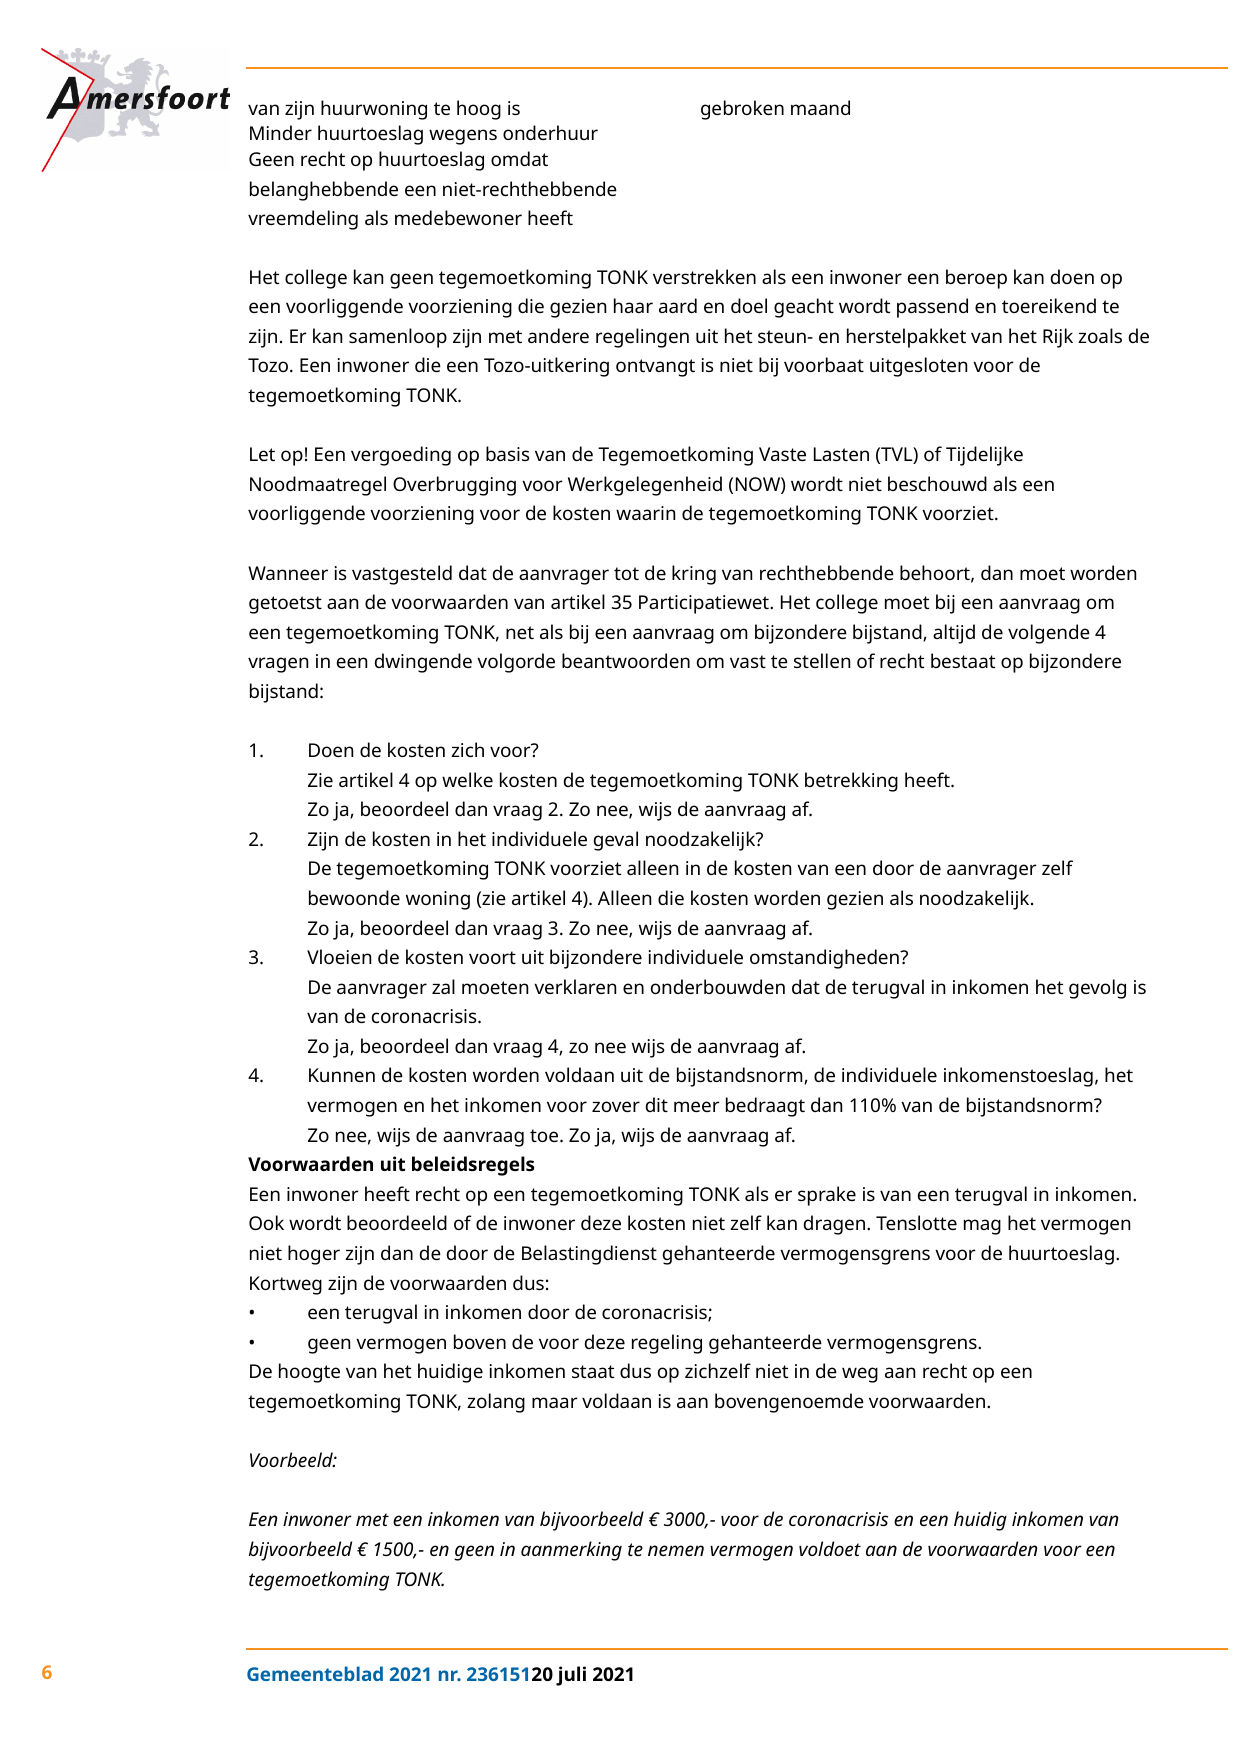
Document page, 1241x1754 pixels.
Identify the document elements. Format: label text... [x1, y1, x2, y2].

table_header Voorbeeld: Een inwoner met een inkomen van bijvoorbeeld € 3000,- voor de coronacrisis en een huidig inkomen van bijvoorbeeld € 1500,- en geen in aanmerking te nemen vermogen voldoet aan de voorwaarden voor een tegemoetkoming TONK. [248, 1448, 1152, 1591]
table_cell Minder huurtoeslag wegens onderhuur [248, 121, 700, 146]
table_cell Geen recht op huurtoeslag omdat belanghebbende een niet-rechthebbende vreemdeling als medebewoner heeft [248, 146, 700, 231]
list Zie artikel 4 op welke kosten de tegemoetkoming TONK betrekking heeft. [248, 767, 1152, 793]
list Zo ja, beoordeel dan vraag 2. Zo nee, wijs de aanvraag af. [248, 796, 1152, 822]
list Zijn de kosten in het individuele geval noodzakelijk? [248, 826, 1152, 852]
text De hoogte van het huidige inkomen staat dus op zichzelf niet in de weg aan recht op een tegemoetkoming TONK, zolang maar voldaan is aan bovengenoemde voorwaarden. [248, 1358, 1152, 1414]
picture [41, 47, 231, 172]
table_cell [700, 146, 1152, 231]
list Zo ja, beoordeel dan vraag 4, zo nee wijs de aanvraag af. [248, 1033, 1152, 1059]
text Een inwoner heeft recht op een tegemoetkoming TONK als er sprake is van een terugval in inkomen. Ook wordt beoordeeld of de inwoner deze kosten niet zelf kan dragen. Tenslotte mag het vermogen niet hoger zijn dan de door de Belastingdienst gehanteerde vermogensgrens voor de huurtoeslag. [248, 1181, 1152, 1266]
text Kortweg zijn de voorwaarden dus: [248, 1270, 1152, 1296]
table_cell gebroken maand [700, 95, 1152, 121]
list geen vermogen boven de voor deze regeling gehanteerde vermogensgrens. [248, 1329, 1152, 1355]
text Let op! Een vergoeding op basis van de Tegemoetkoming Vaste Lasten (TVL) of Tijdelijke Noodmaatregel Overbrugging voor Werkgelegenheid (NOW) wordt niet beschouwd als een voorliggende voorziening voor de kosten waarin de tegemoetkoming TONK voorziet. [248, 441, 1152, 526]
list De aanvrager zal moeten verklaren en onderbouwden dat de terugval in inkomen het gevolg is van de coronacrisis. [248, 974, 1152, 1029]
list Kunnen de kosten worden voldaan uit de bijstandsnorm, de individuele inkomenstoeslag, het vermogen en het inkomen voor zover dit meer bedraagt dan 110% van de bijstandsnorm? [248, 1063, 1152, 1118]
text Het college kan geen tegemoetkoming TONK verstrekken als een inwoner een beroep kan doen op een voorliggende voorziening die gezien haar aard en doel geacht wordt passend en toereikend te zijn. Er kan samenloop zijn met andere regelingen uit het steun- en herstelpakket van het Rijk zoals de Tozo. Een inwoner die een Tozo-uitkering ontvangt is niet bij voorbaat uitgesloten voor de tegemoetkoming TONK. [248, 264, 1152, 408]
text Voorwaarden uit beleidsregels [248, 1151, 1152, 1177]
list Zo ja, beoordeel dan vraag 3. Zo nee, wijs de aanvraag af. [248, 915, 1152, 941]
list Zo nee, wijs de aanvraag toe. Zo ja, wijs de aanvraag af. [248, 1122, 1152, 1148]
table_cell [700, 121, 1152, 146]
text Wanneer is vastgesteld dat de aanvrager tot de kring van rechthebbende behoort, dan moet worden getoetst aan de voorwaarden van artikel 35 Participatiewet. Het college moet bij een aanvraag om een tegemoetkoming TONK, net als bij een aanvraag om bijzondere bijstand, altijd de volgende 4 vragen in een dwingende volgorde beantwoorden om vast te stellen of recht bestaat op bijzondere bijstand: [248, 560, 1152, 704]
list een terugval in inkomen door de coronacrisis; [248, 1299, 1152, 1325]
table_cell van zijn huurwoning te hoog is [248, 95, 700, 121]
list Doen de kosten zich voor? [248, 737, 1152, 763]
list Vloeien de kosten voort uit bijzondere individuele omstandigheden? [248, 944, 1152, 970]
list De tegemoetkoming TONK voorziet alleen in de kosten van een door de aanvrager zelf bewoonde woning (zie artikel 4). Alleen die kosten worden gezien als noodzakelijk. [248, 856, 1152, 911]
